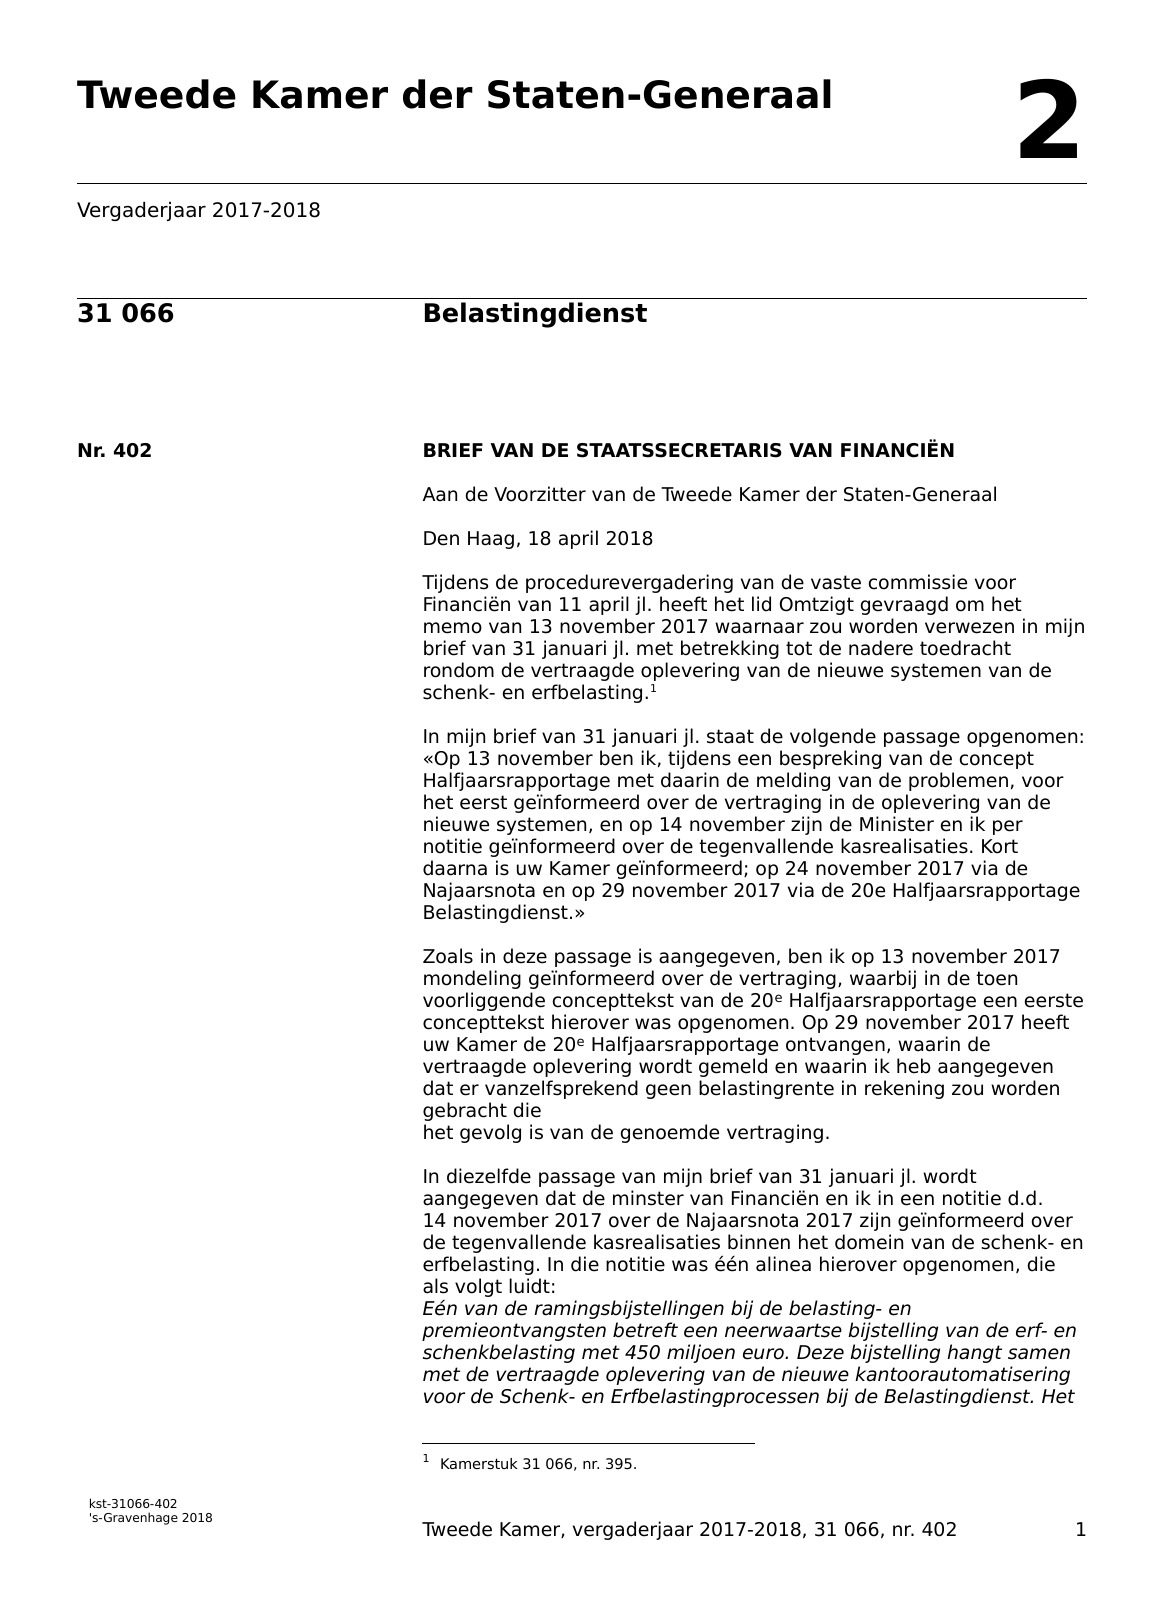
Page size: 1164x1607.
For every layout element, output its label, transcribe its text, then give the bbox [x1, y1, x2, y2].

text Kamerstuk 31 066, nr. 395. [422, 1452, 1087, 1474]
text Zoals in deze passage is aangegeven, ben ik op 13 november 2017 mondeling geïnformeerd over de vertraging, waarbij in de toen voorliggende concepttekst van de 20e Halfjaarsrapportage een eerste concepttekst hierover was opgenomen. Op 29 november 2017 heeft uw Kamer de 20e Halfjaarsrapportage ontvangen, waarin de vertraagde oplevering wordt gemeld en waarin ik heb aangegeven dat er vanzelfsprekend geen belastingrente in rekening zou worden gebracht die [422, 946, 1087, 1122]
text «Op 13 november ben ik, tijdens een bespreking van de concept Halfjaarsrapportage met daarin de melding van de problemen, voor het eerst geïnformeerd over de vertraging in de oplevering van de nieuwe systemen, en op 14 november zijn de Minister en ik per notitie geïnformeerd over de tegenvallende kasrealisaties. Kort daarna is uw Kamer geïnformeerd; op 24 november 2017 via de Najaarsnota en op 29 november 2017 via de 20e Halfjaarsrapportage Belastingdienst.» [422, 748, 1087, 924]
table_header 2 [886, 59, 1087, 183]
table_cell Vergaderjaar 2017-2018 [77, 184, 1087, 298]
text In mijn brief van 31 januari jl. staat de volgende passage opgenomen: [422, 726, 1087, 748]
subtitle Nr. 402 BRIEF VAN DE STAATSSECRETARIS VAN FINANCIËN [77, 440, 1087, 462]
table_header Tweede Kamer der Staten-Generaal [77, 59, 886, 183]
text 's-Gravenhage 2018 [88, 1511, 323, 1525]
text Tijdens de procedurevergadering van de vaste commissie voor Financiën van 11 april jl. heeft het lid Omtzigt gevraagd om het memo van 13 november 2017 waarnaar zou worden verwezen in mijn brief van 31 januari jl. met betrekking tot de nadere toedracht rondom de vertraagde oplevering van de nieuwe systemen van de schenk- en erfbelasting. [422, 572, 1087, 704]
text In diezelfde passage van mijn brief van 31 januari jl. wordt aangegeven dat de minster van Financiën en ik in een notitie d.d. 14 november 2017 over de Najaarsnota 2017 zijn geïnformeerd over de tegenvallende kasrealisaties binnen het domein van de schenk- en erfbelasting. In die notitie was één alinea hierover opgenomen, die als volgt luidt: [422, 1166, 1087, 1298]
text Eén van de ramingsbijstellingen bij de belasting- en premieontvangsten betreft een neerwaartse bijstelling van de erf- en schenkbelasting met 450 miljoen euro. Deze bijstelling hangt samen met de vertraagde oplevering van de nieuwe kantoorautomatisering voor de Schenk- en Erfbelastingprocessen bij de Belastingdienst. Het [422, 1298, 1087, 1408]
text Den Haag, 18 april 2018 [422, 528, 1087, 550]
text kst-31066-402 [88, 1497, 323, 1511]
text Aan de Voorzitter van de Tweede Kamer der Staten-Generaal [422, 484, 1087, 506]
subtitle 31 066 Belastingdienst [77, 299, 1087, 329]
text het gevolg is van de genoemde vertraging. [422, 1122, 1087, 1144]
